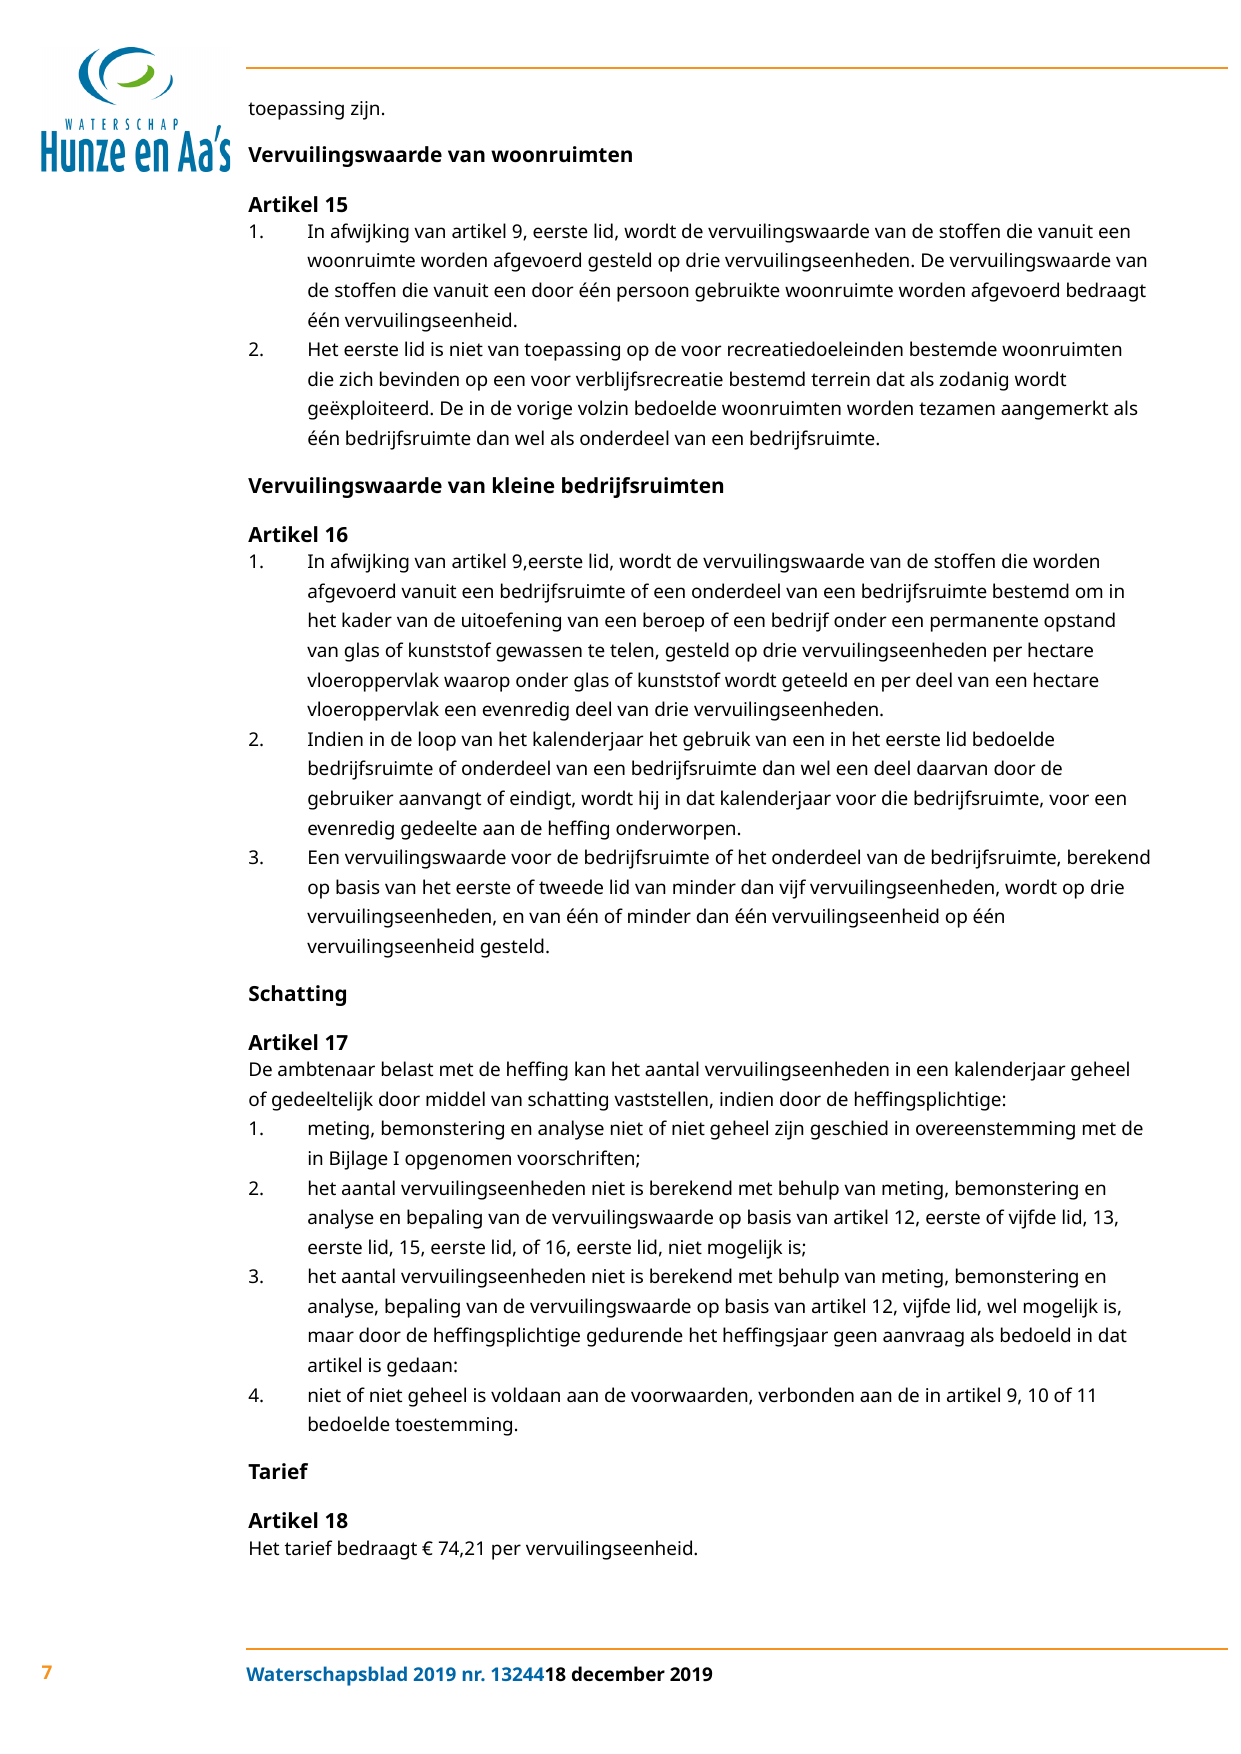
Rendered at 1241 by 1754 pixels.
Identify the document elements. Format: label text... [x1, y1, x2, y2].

text Artikel 16 [248, 520, 1152, 548]
text Het tarief bedraagt € 74,21 per vervuilingseenheid. [248, 1535, 1152, 1561]
picture [41, 47, 231, 172]
text Vervuilingswaarde van woonruimten [248, 140, 1152, 169]
text Artikel 18 [248, 1506, 1152, 1535]
picture [226, 145, 231, 156]
list In afwijking van artikel 9, eerste lid, wordt de vervuilingswaarde van de stoffen die vanuit een woonruimte worden afgevoerd gesteld op drie vervuilingseenheden. De vervuilingswaarde van de stoffen die vanuit een door één persoon gebruikte woonruimte worden afgevoerd bedraagt één vervuilingseenheid. [248, 218, 1152, 333]
list Een vervuilingswaarde voor de bedrijfsruimte of het onderdeel van de bedrijfsruimte, berekend op basis van het eerste of tweede lid van minder dan vijf vervuilingseenheden, wordt op drie vervuilingseenheden, en van één of minder dan één vervuilingseenheid op één vervuilingseenheid gesteld. [248, 844, 1152, 959]
picture [183, 163, 191, 172]
list meting, bemonstering en analyse niet of niet geheel zijn geschied in overeenstemming met de in Bijlage I opgenomen voorschriften; [248, 1116, 1152, 1171]
picture [47, 154, 51, 172]
text Schatting [248, 979, 1152, 1007]
text Vervuilingswaarde van kleine bedrijfsruimten [248, 471, 1152, 499]
list Indien in de loop van het kalenderjaar het gebruik van een in het eerste lid bedoelde bedrijfsruimte of onderdeel van een bedrijfsruimte dan wel een deel daarvan door de gebruiker aanvangt of eindigt, wordt hij in dat kalenderjaar voor die bedrijfsruimte, voor een evenredig gedeelte aan de heffing onderworpen. [248, 726, 1152, 841]
list het aantal vervuilingseenheden niet is berekend met behulp van meting, bemonstering en analyse, bepaling van de vervuilingswaarde op basis van artikel 12, vijfde lid, wel mogelijk is, maar door de heffingsplichtige gedurende het heffingsjaar geen aanvraag als bedoeld in dat artikel is gedaan: [248, 1263, 1152, 1378]
list het aantal vervuilingseenheden niet is berekend met behulp van meting, bemonstering en analyse en bepaling van de vervuilingswaarde op basis van artikel 12, eerste of vijfde lid, 13, eerste lid, 15, eerste lid, of 16, eerste lid, niet mogelijk is; [248, 1175, 1152, 1260]
text Tarief [248, 1457, 1152, 1486]
text De ambtenaar belast met de heffing kan het aantal vervuilingseenheden in een kalenderjaar geheel of gedeeltelijk door middel van schatting vaststellen, indien door de heffingsplichtige: [248, 1056, 1152, 1112]
list Het eerste lid is niet van toepassing op de voor recreatiedoeleinden bestemde woonruimten die zich bevinden op een voor verblijfsrecreatie bestemd terrein dat als zodanig wordt geëxploiteerd. De in de vorige volzin bedoelde woonruimten worden tezamen aangemerkt als één bedrijfsruimte dan wel als onderdeel van een bedrijfsruimte. [248, 336, 1152, 451]
list In afwijking van artikel 9,eerste lid, wordt de vervuilingswaarde van de stoffen die worden afgevoerd vanuit een bedrijfsruimte of een onderdeel van een bedrijfsruimte bestemd om in het kader van de uitoefening van een beroep of een bedrijf onder een permanente opstand van glas of kunststof gewassen te telen, gesteld op drie vervuilingseenheden per hectare vloeroppervlak waarop onder glas of kunststof wordt geteeld en per deel van een hectare vloeroppervlak een evenredig deel van drie vervuilingseenheden. [248, 548, 1152, 722]
text Artikel 15 [248, 190, 1152, 218]
text toepassing zijn. [248, 95, 1152, 121]
list niet of niet geheel is voldaan aan de voorwaarden, verbonden aan de in artikel 9, 10 of 11 bedoelde toestemming. [248, 1382, 1152, 1437]
text Artikel 17 [248, 1028, 1152, 1056]
